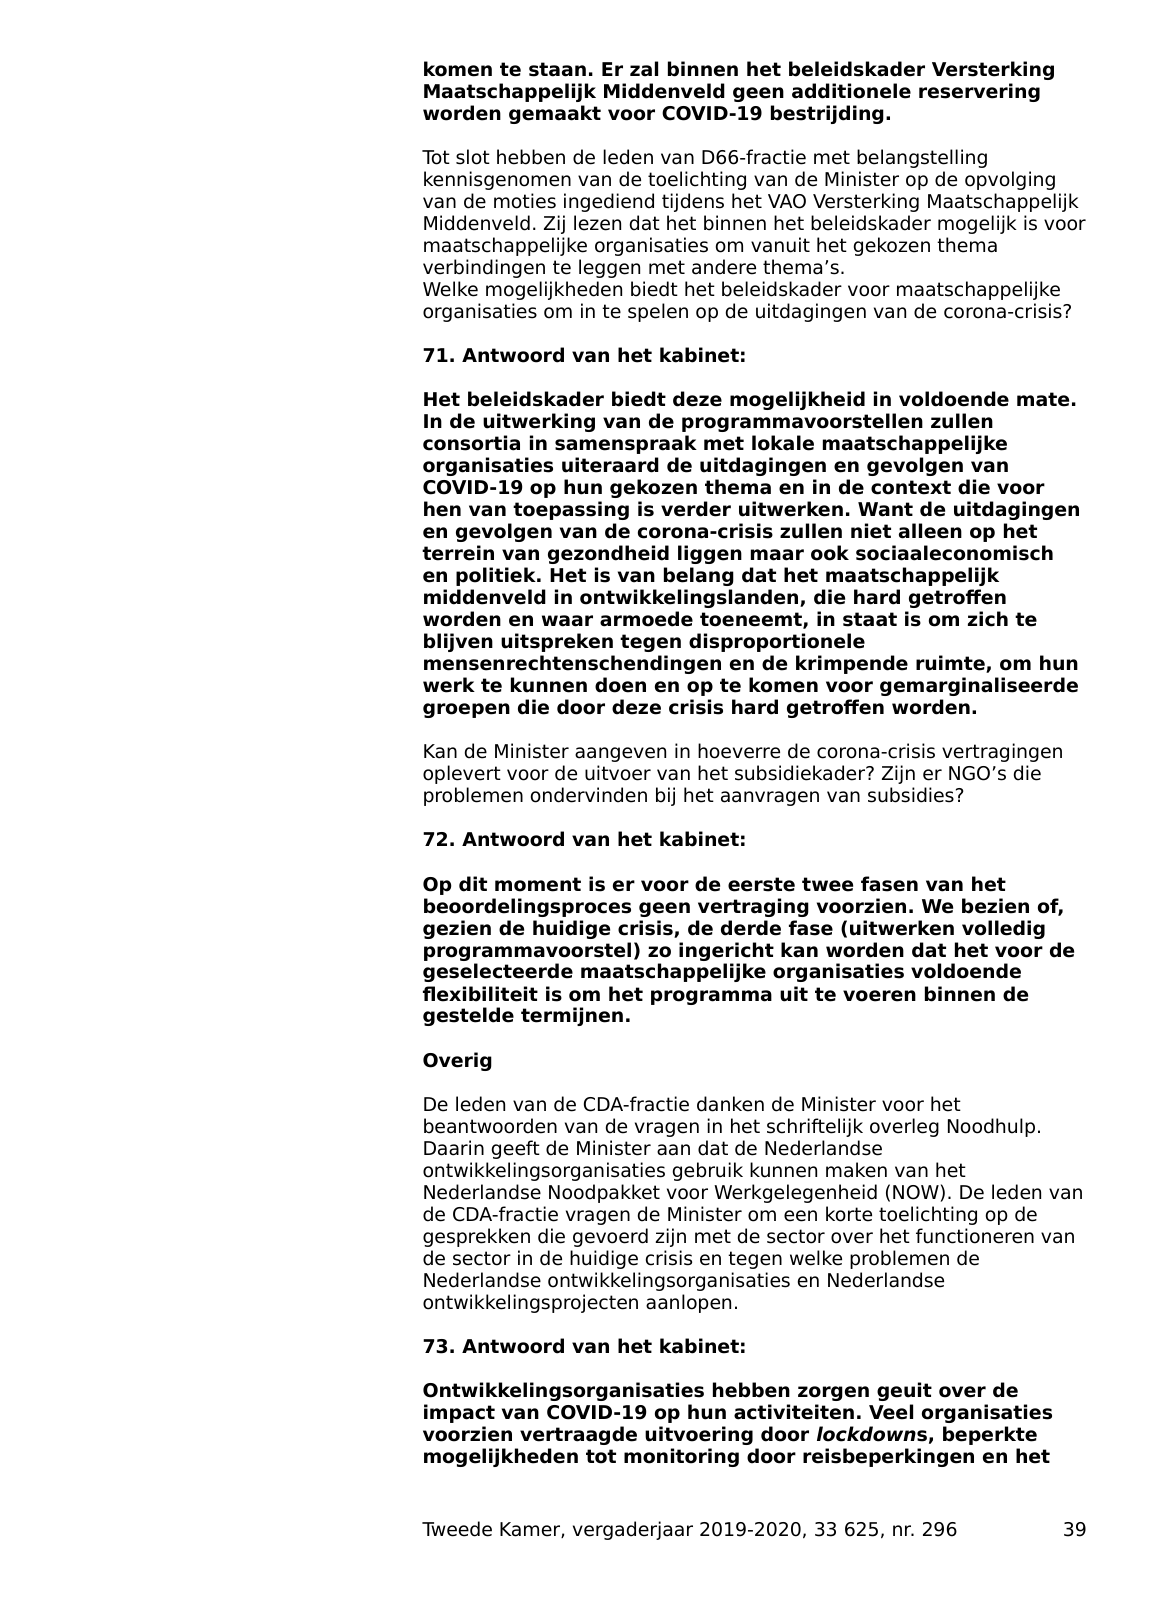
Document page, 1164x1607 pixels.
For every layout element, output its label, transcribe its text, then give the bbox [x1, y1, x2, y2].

text De leden van de CDA-fractie danken de Minister voor het beantwoorden van de vragen in het schriftelijk overleg Noodhulp. Daarin geeft de Minister aan dat de Nederlandse ontwikkelingsorganisaties gebruik kunnen maken van het Nederlandse Noodpakket voor Werkgelegenheid (NOW). De leden van de CDA-fractie vragen de Minister om een korte toelichting op de gesprekken die gevoerd zijn met de sector over het functioneren van de sector in de huidige crisis en tegen welke problemen de Nederlandse ontwikkelingsorganisaties en Nederlandse ontwikkelingsprojecten aanlopen. [422, 1094, 1087, 1313]
subtitle 71. Antwoord van het kabinet: [422, 345, 1087, 367]
subtitle Overig [422, 1049, 1087, 1072]
text Op dit moment is er voor de eerste twee fasen van het beoordelingsproces geen vertraging voorzien. We bezien of, gezien de huidige crisis, de derde fase (uitwerken volledig programmavoorstel) zo ingericht kan worden dat het voor de geselecteerde maatschappelijke organisaties voldoende flexibiliteit is om het programma uit te voeren binnen de gestelde termijnen. [422, 873, 1087, 1027]
text Tot slot hebben de leden van D66-fractie met belangstelling kennisgenomen van de toelichting van de Minister op de opvolging van de moties ingediend tijdens het VAO Versterking Maatschappelijk Middenveld. Zij lezen dat het binnen het beleidskader mogelijk is voor maatschappelijke organisaties om vanuit het gekozen thema verbindingen te leggen met andere thema’s. [422, 147, 1087, 279]
text komen te staan. Er zal binnen het beleidskader Versterking Maatschappelijk Middenveld geen additionele reservering worden gemaakt voor COVID-19 bestrijding. [422, 59, 1087, 125]
text Kan de Minister aangeven in hoeverre de corona-crisis vertragingen oplevert voor de uitvoer van het subsidiekader? Zijn er NGO’s die problemen ondervinden bij het aanvragen van subsidies? [422, 741, 1087, 807]
subtitle 73. Antwoord van het kabinet: [422, 1336, 1087, 1358]
text Het beleidskader biedt deze mogelijkheid in voldoende mate. In de uitwerking van de programmavoorstellen zullen consortia in samenspraak met lokale maatschappelijke organisaties uiteraard de uitdagingen en gevolgen van COVID-19 op hun gekozen thema en in de context die voor hen van toepassing is verder uitwerken. Want de uitdagingen en gevolgen van de corona-crisis zullen niet alleen op het terrein van gezondheid liggen maar ook sociaaleconomisch en politiek. Het is van belang dat het maatschappelijk middenveld in ontwikkelingslanden, die hard getroffen worden en waar armoede toeneemt, in staat is om zich te blijven uitspreken tegen disproportionele mensenrechtenschendingen en de krimpende ruimte, om hun werk te kunnen doen en op te komen voor gemarginaliseerde groepen die door deze crisis hard getroffen worden. [422, 389, 1087, 719]
subtitle 72. Antwoord van het kabinet: [422, 829, 1087, 851]
text Welke mogelijkheden biedt het beleidskader voor maatschappelijke organisaties om in te spelen op de uitdagingen van de corona-crisis? [422, 279, 1087, 323]
text Ontwikkelingsorganisaties hebben zorgen geuit over de impact van COVID-19 op hun activiteiten. Veel organisaties voorzien vertraagde uitvoering door lockdowns, beperkte mogelijkheden tot monitoring door reisbeperkingen en het [422, 1380, 1087, 1468]
